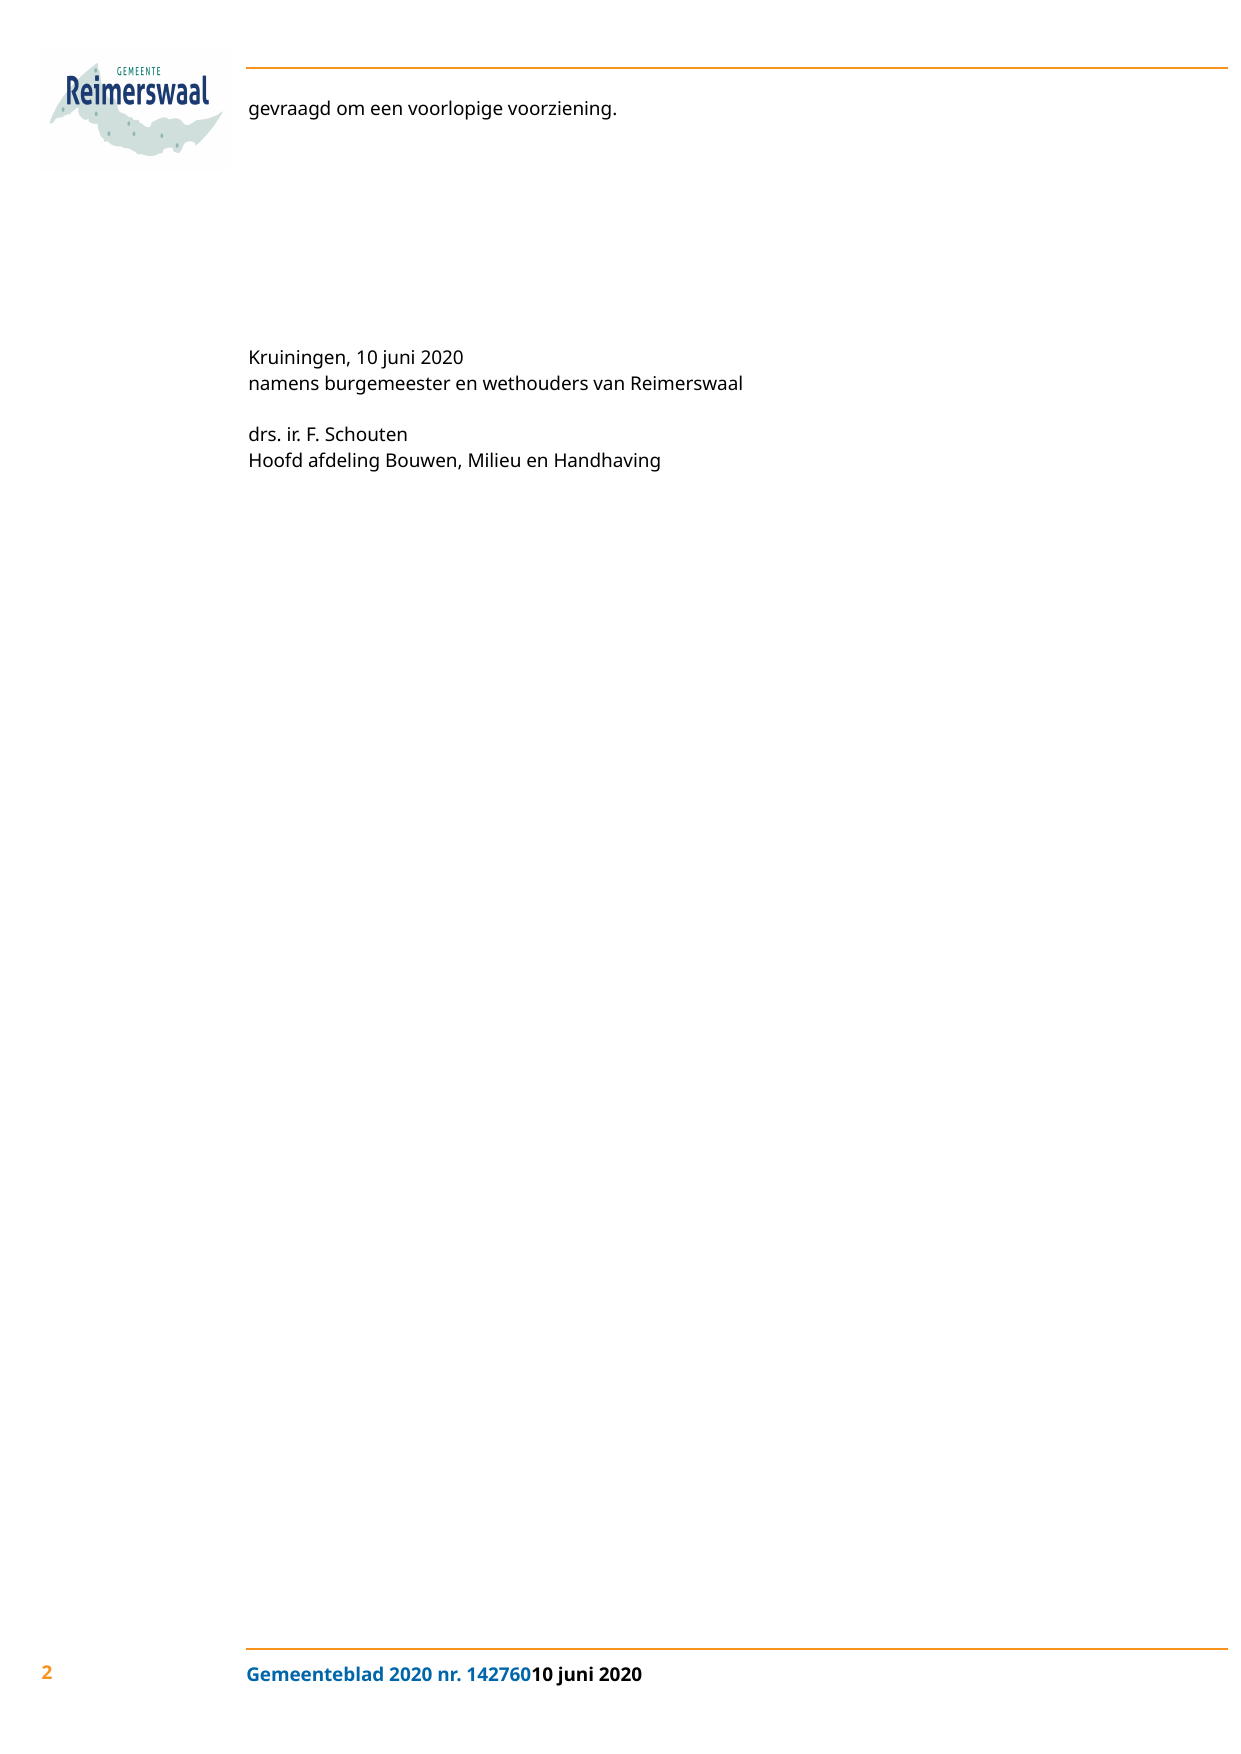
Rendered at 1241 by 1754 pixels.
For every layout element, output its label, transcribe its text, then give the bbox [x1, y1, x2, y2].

text gevraagd om een voorlopige voorziening. [248, 95, 1152, 121]
text Kruiningen, 10 juni 2020 [248, 344, 1152, 370]
text namens burgemeester en wethouders van Reimerswaal [248, 370, 1152, 396]
picture [41, 47, 231, 172]
text Hoofd afdeling Bouwen, Milieu en Handhaving [248, 447, 1152, 473]
text drs. ir. F. Schouten [248, 421, 1152, 447]
